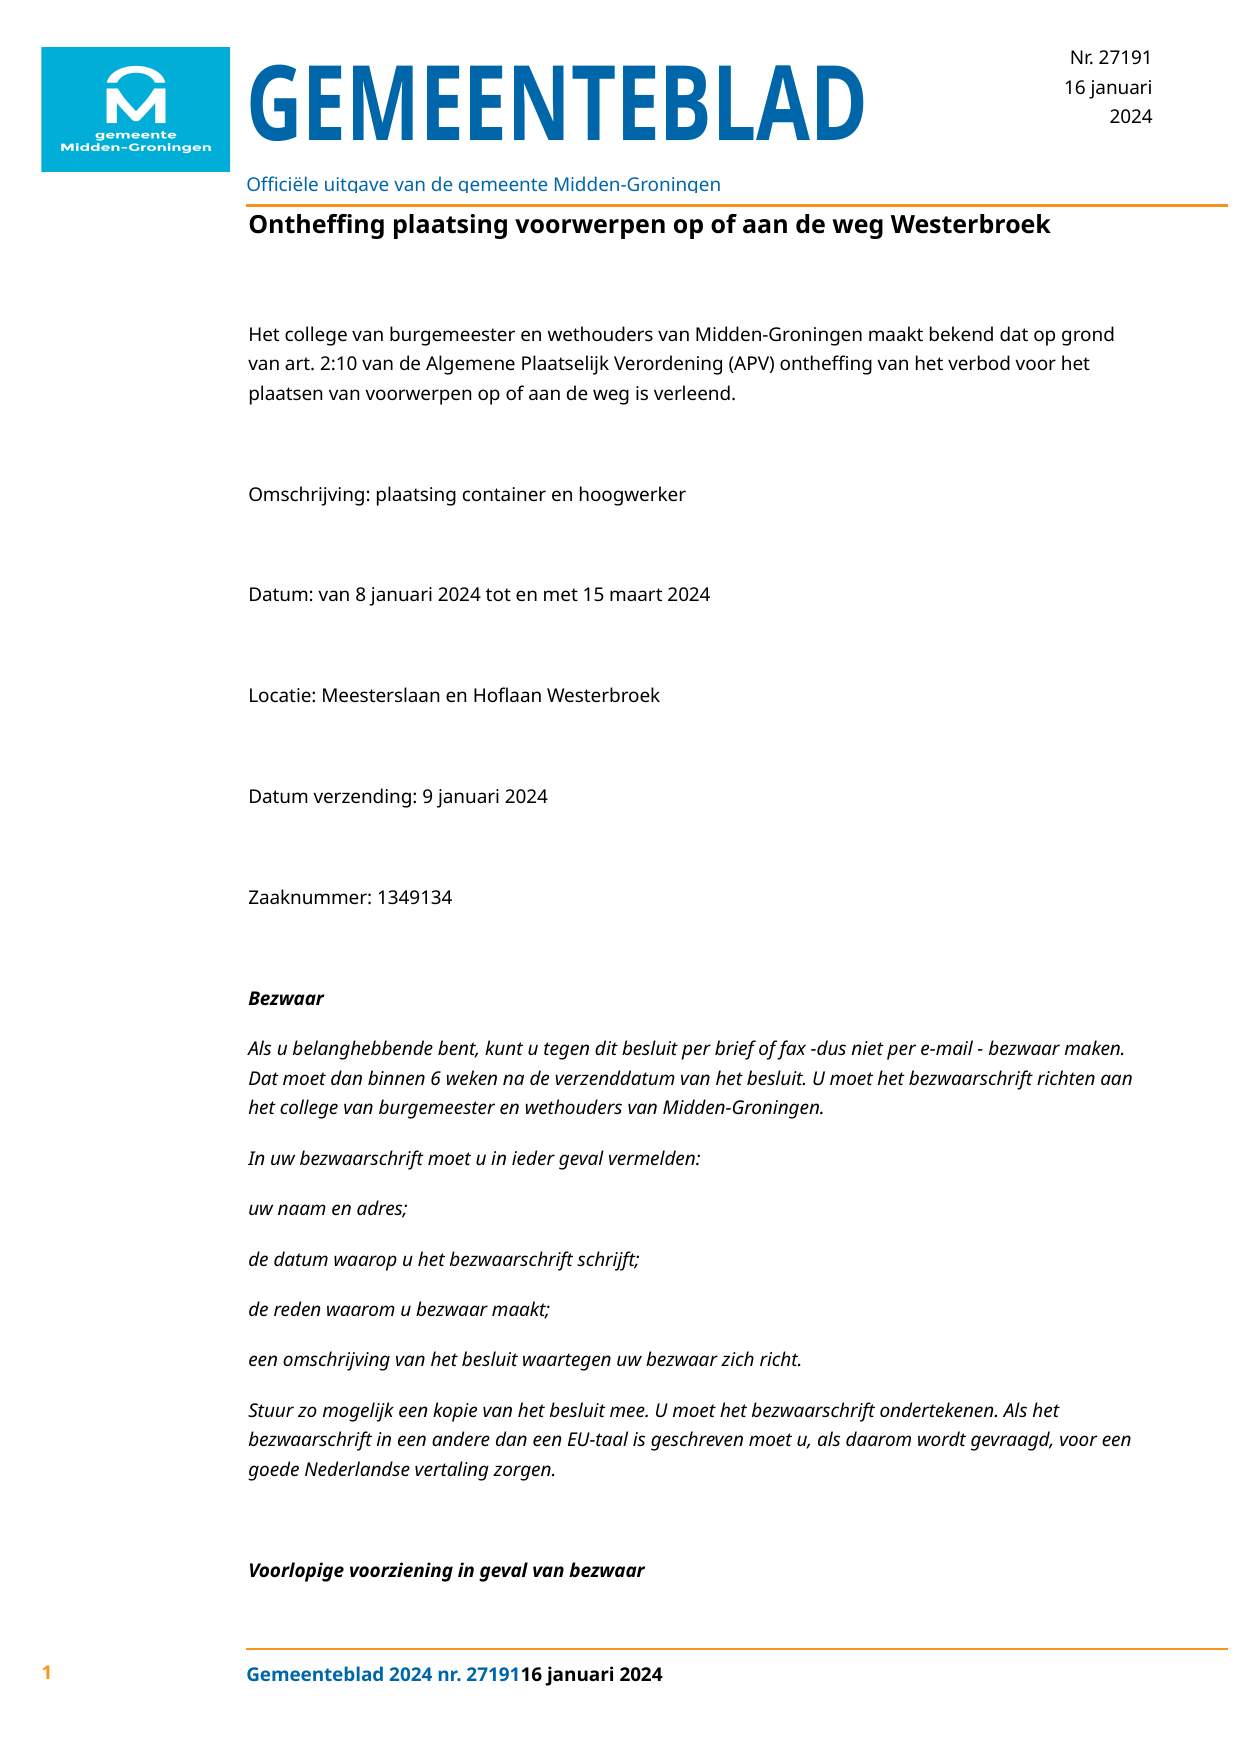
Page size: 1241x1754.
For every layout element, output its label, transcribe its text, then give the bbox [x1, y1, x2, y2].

text Als u belanghebbende bent, kunt u tegen dit besluit per brief of fax -dus niet per e-mail - bezwaar maken. Dat moet dan binnen 6 weken na de verzenddatum van het besluit. U moet het bezwaarschrift richten aan het college van burgemeester en wethouders van Midden-Groningen. [248, 1035, 1152, 1120]
text Ontheffing plaatsing voorwerpen op of aan de weg Westerbroek [248, 207, 1152, 241]
text Zaaknummer: 1349134 [248, 884, 1152, 910]
text de datum waarop u het bezwaarschrift schrijft; [248, 1246, 1152, 1271]
text de reden waarom u bezwaar maakt; [248, 1296, 1152, 1322]
text Het college van burgemeester en wethouders van Midden-Groningen maakt bekend dat op grond van art. 2:10 van de Algemene Plaatselijk Verordening (APV) ontheffing van het verbod voor het plaatsen van voorwerpen op of aan de weg is verleend. [248, 321, 1152, 406]
text Datum verzending: 9 januari 2024 [248, 783, 1152, 809]
picture [184, 146, 190, 153]
text Bezwaar [248, 985, 1152, 1011]
text Locatie: Meesterslaan en Hoflaan Westerbroek [248, 682, 1152, 708]
picture [108, 66, 164, 82]
picture [107, 89, 165, 122]
text Voorlopige voorziening in geval van bezwaar [248, 1557, 1152, 1583]
text uw naam en adres; [248, 1195, 1152, 1221]
text In uw bezwaarschrift moet u in ieder geval vermelden: [248, 1145, 1152, 1171]
text Datum: van 8 januari 2024 tot en met 15 maart 2024 [248, 582, 1152, 607]
text Omschrijving: plaatsing container en hoogwerker [248, 481, 1152, 506]
text Stuur zo mogelijk een kopie van het besluit mee. U moet het bezwaarschrift ondertekenen. Als het bezwaarschrift in een andere dan een EU-taal is geschreven moet u, als daarom wordt gevraagd, voor een goede Nederlandse vertaling zorgen. [248, 1397, 1152, 1482]
text een omschrijving van het besluit waartegen uw bezwaar zich richt. [248, 1347, 1152, 1372]
